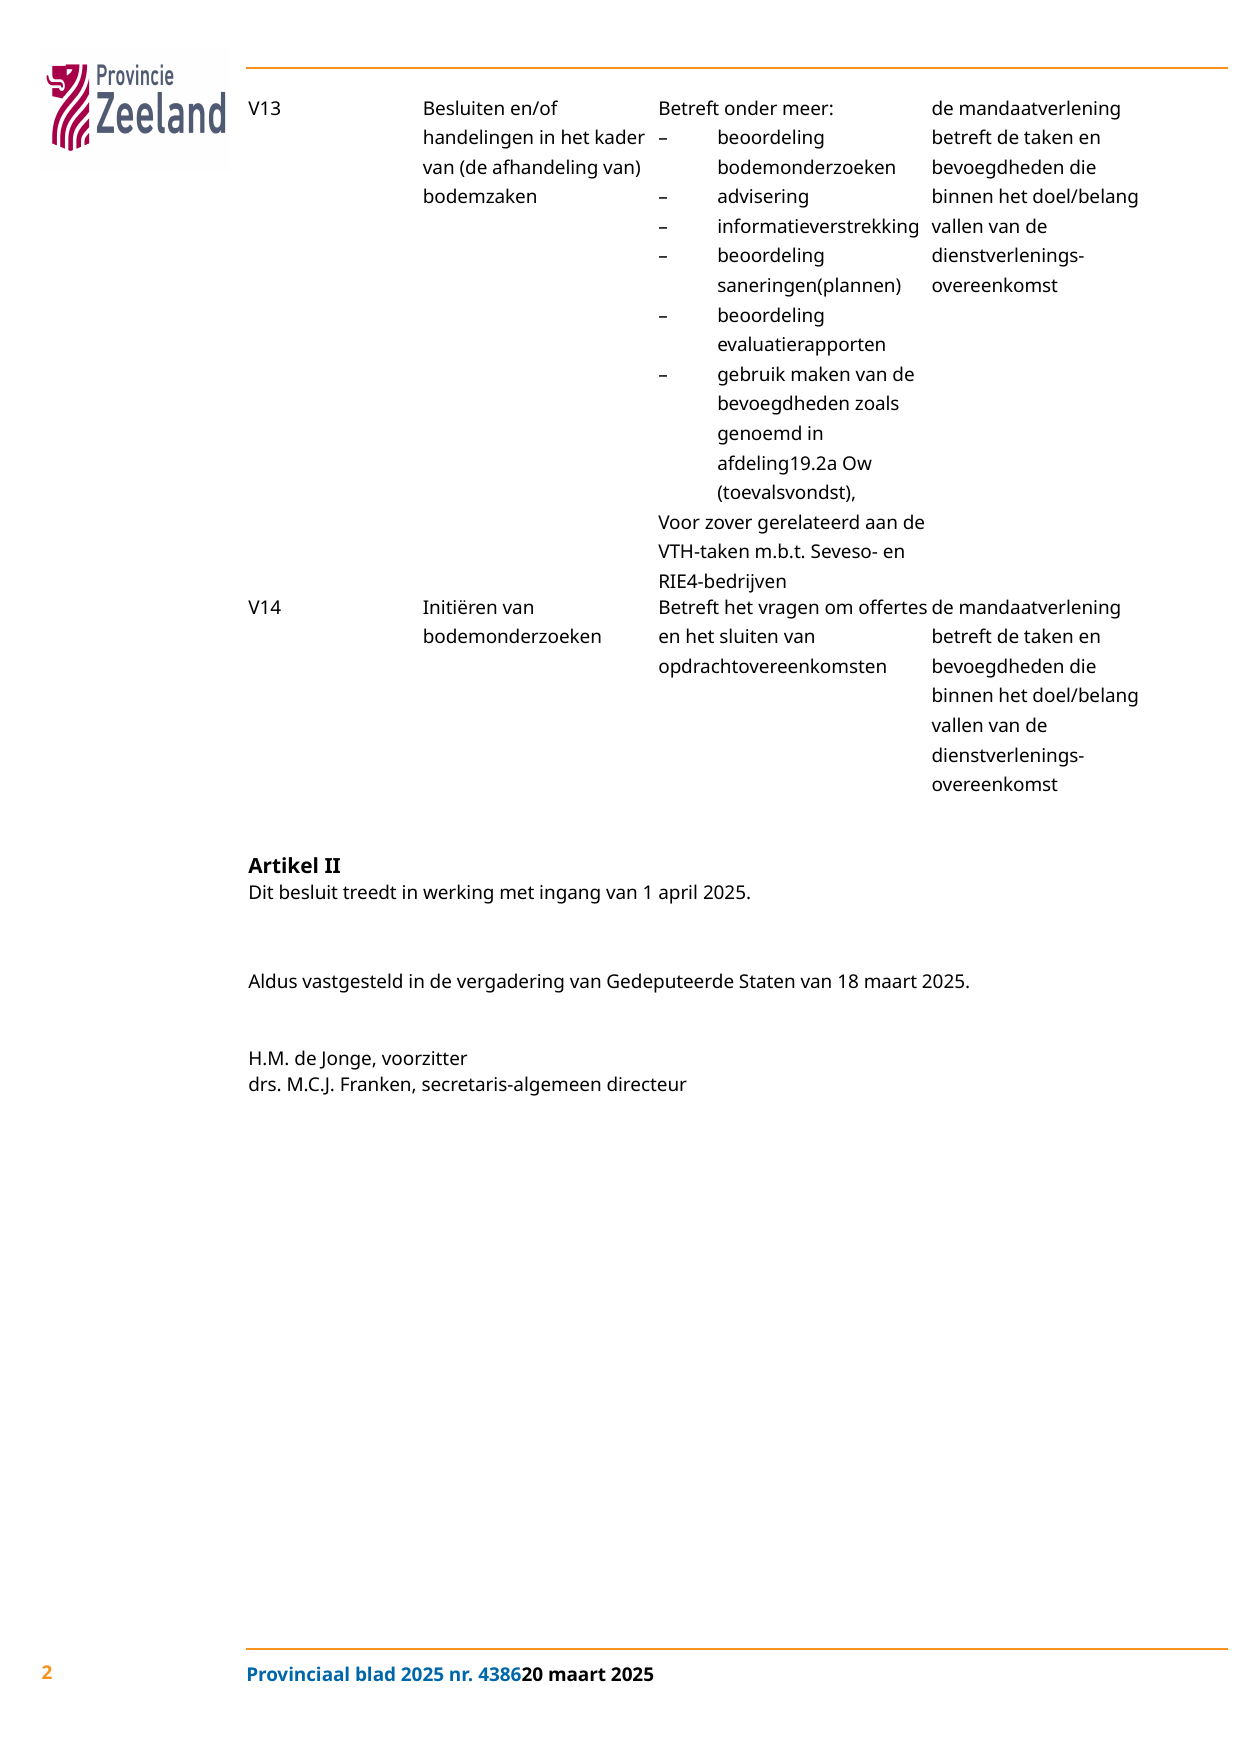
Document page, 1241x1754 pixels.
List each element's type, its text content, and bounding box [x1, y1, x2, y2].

text Aldus vastgesteld in de vergadering van Gedeputeerde Staten van 18 maart 2025. [248, 968, 1152, 994]
table_cell Betreft het vragen om offertes en het sluiten van opdrachtovereenkomsten [658, 594, 931, 797]
text Dit besluit treedt in werking met ingang van 1 april 2025. [248, 879, 1152, 905]
picture [41, 47, 231, 172]
table_cell de mandaatverlening betreft de taken en bevoegdheden die binnen het doel/belang vallen van de dienstverlenings-overeenkomst [931, 95, 1152, 594]
table_cell de mandaatverlening betreft de taken en bevoegdheden die binnen het doel/belang vallen van de dienstverlenings-overeenkomst [931, 594, 1152, 797]
table_cell V13 [248, 95, 423, 594]
table_cell Besluiten en/of handelingen in het kader van (de afhandeling van) bodemzaken [423, 95, 658, 594]
table_cell Initiëren van bodemonderzoeken [423, 594, 658, 797]
text drs. M.C.J. Franken, secretaris-algemeen directeur [248, 1071, 1152, 1097]
text H.M. de Jonge, voorzitter [248, 1045, 1152, 1071]
table_cell V14 [248, 594, 423, 797]
table_cell Betreft onder meer: beoordeling bodemonderzoeken advisering informatieverstrekking beoordeling saneringen(plannen) beoordeling evaluatierapporten gebruik maken van de bevoegdheden zoals genoemd in afdeling19.2a Ow (toevalsvondst), Voor zover gerelateerd aan de VTH-taken m.b.t. Seveso- en RIE4-bedrijven [658, 95, 931, 594]
text Artikel II [248, 851, 1152, 879]
